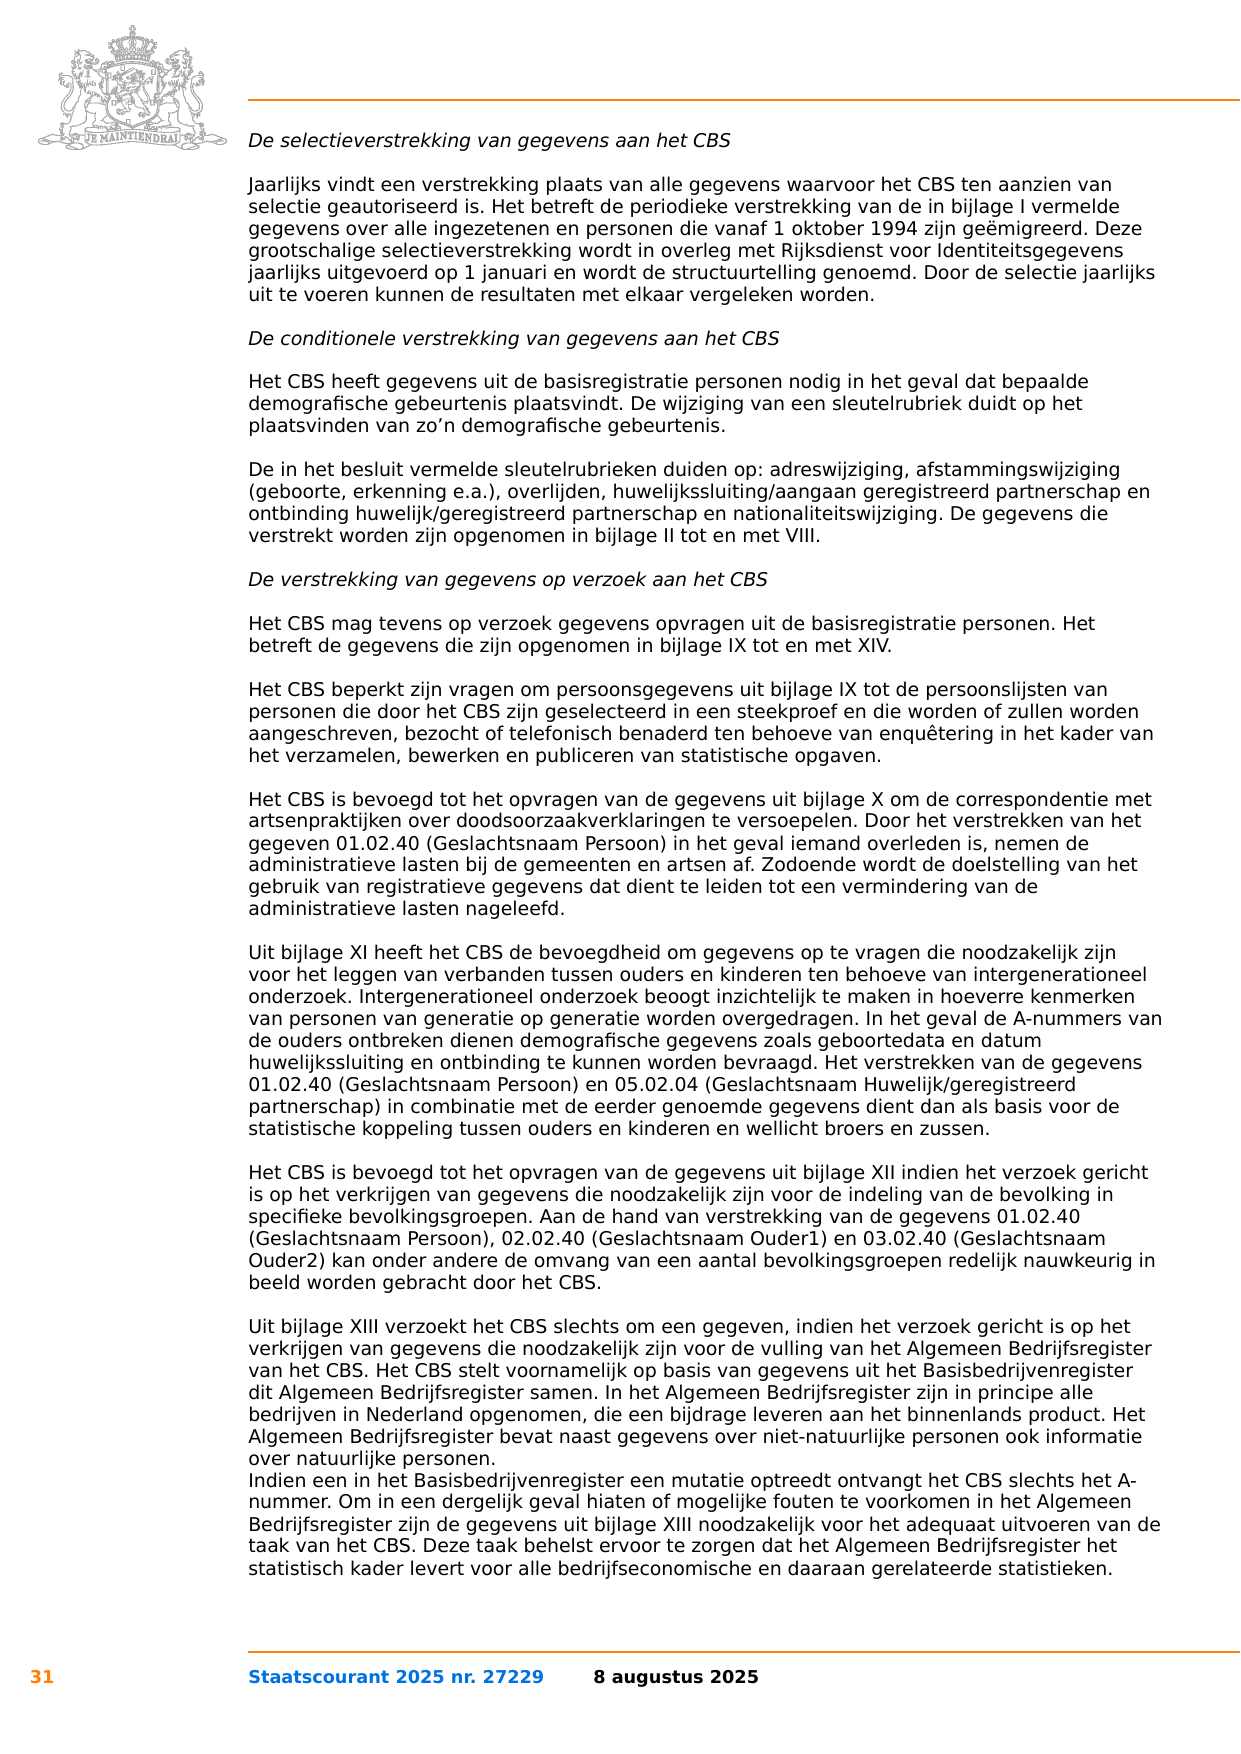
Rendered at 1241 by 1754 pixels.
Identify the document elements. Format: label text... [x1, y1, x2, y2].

subtitle De conditionele verstrekking van gegevens aan het CBS [248, 327, 1163, 349]
text Het CBS mag tevens op verzoek gegevens opvragen uit de basisregistratie personen. Het betreft de gegevens die zijn opgenomen in bijlage IX tot en met XIV. [248, 613, 1163, 657]
text Het CBS heeft gegevens uit de basisregistratie personen nodig in het geval dat bepaalde demografische gebeurtenis plaatsvindt. De wijziging van een sleutelrubriek duidt op het plaatsvinden van zo’n demografische gebeurtenis. [248, 371, 1163, 437]
text Indien een in het Basisbedrijvenregister een mutatie optreedt ontvangt het CBS slechts het A-nummer. Om in een dergelijk geval hiaten of mogelijke fouten te voorkomen in het Algemeen Bedrijfsregister zijn de gegevens uit bijlage XIII noodzakelijk voor het adequaat uitvoeren van de taak van het CBS. Deze taak behelst ervoor te zorgen dat het Algemeen Bedrijfsregister het statistisch kader levert voor alle bedrijfseconomische en daaraan gerelateerde statistieken. [248, 1469, 1163, 1579]
text Het CBS is bevoegd tot het opvragen van de gegevens uit bijlage XII indien het verzoek gericht is op het verkrijgen van gegevens die noodzakelijk zijn voor de indeling van de bevolking in specifieke bevolkingsgroepen. Aan de hand van verstrekking van de gegevens 01.02.40 (Geslachtsnaam Persoon), 02.02.40 (Geslachtsnaam Ouder1) en 03.02.40 (Geslachtsnaam Ouder2) kan onder andere de omvang van een aantal bevolkingsgroepen redelijk nauwkeurig in beeld worden gebracht door het CBS. [248, 1162, 1163, 1294]
text Het CBS beperkt zijn vragen om persoonsgegevens uit bijlage IX tot de persoonslijsten van personen die door het CBS zijn geselecteerd in een steekproef en die worden of zullen worden aangeschreven, bezocht of telefonisch benaderd ten behoeve van enquêtering in het kader van het verzamelen, bewerken en publiceren van statistische opgaven. [248, 679, 1163, 767]
text Het CBS is bevoegd tot het opvragen van de gegevens uit bijlage X om de correspondentie met artsenpraktijken over doodsoorzaakverklaringen te versoepelen. Door het verstrekken van het gegeven 01.02.40 (Geslachtsnaam Persoon) in het geval iemand overleden is, nemen de administratieve lasten bij de gemeenten en artsen af. Zodoende wordt de doelstelling van het gebruik van registratieve gegevens dat dient te leiden tot een vermindering van de administratieve lasten nageleefd. [248, 788, 1163, 920]
text Uit bijlage XI heeft het CBS de bevoegdheid om gegevens op te vragen die noodzakelijk zijn voor het leggen van verbanden tussen ouders en kinderen ten behoeve van intergenerationeel onderzoek. Intergenerationeel onderzoek beoogt inzichtelijk te maken in hoeverre kenmerken van personen van generatie op generatie worden overgedragen. In het geval de A-nummers van de ouders ontbreken dienen demografische gegevens zoals geboortedata en datum huwelijkssluiting en ontbinding te kunnen worden bevraagd. Het verstrekken van de gegevens 01.02.40 (Geslachtsnaam Persoon) en 05.02.04 (Geslachtsnaam Huwelijk/geregistreerd partnerschap) in combinatie met de eerder genoemde gegevens dient dan als basis voor de statistische koppeling tussen ouders en kinderen en wellicht broers en zussen. [248, 942, 1163, 1140]
text Uit bijlage XIII verzoekt het CBS slechts om een gegeven, indien het verzoek gericht is op het verkrijgen van gegevens die noodzakelijk zijn voor de vulling van het Algemeen Bedrijfsregister van het CBS. Het CBS stelt voornamelijk op basis van gegevens uit het Basisbedrijvenregister dit Algemeen Bedrijfsregister samen. In het Algemeen Bedrijfsregister zijn in principe alle bedrijven in Nederland opgenomen, die een bijdrage leveren aan het binnenlands product. Het Algemeen Bedrijfsregister bevat naast gegevens over niet-natuurlijke personen ook informatie over natuurlijke personen. [248, 1316, 1163, 1469]
text Jaarlijks vindt een verstrekking plaats van alle gegevens waarvoor het CBS ten aanzien van selectie geautoriseerd is. Het betreft de periodieke verstrekking van de in bijlage I vermelde gegevens over alle ingezetenen en personen die vanaf 1 oktober 1994 zijn geëmigreerd. Deze grootschalige selectieverstrekking wordt in overleg met Rijksdienst voor Identiteitsgegevens jaarlijks uitgevoerd op 1 januari en wordt de structuurtelling genoemd. Door de selectie jaarlijks uit te voeren kunnen de resultaten met elkaar vergeleken worden. [248, 174, 1163, 306]
subtitle De selectieverstrekking van gegevens aan het CBS [248, 130, 1163, 152]
picture [38, 25, 227, 150]
text De in het besluit vermelde sleutelrubrieken duiden op: adreswijziging, afstammingswijziging (geboorte, erkenning e.a.), overlijden, huwelijkssluiting/aangaan geregistreerd partnerschap en ontbinding huwelijk/geregistreerd partnerschap en nationaliteitswijziging. De gegevens die verstrekt worden zijn opgenomen in bijlage II tot en met VIII. [248, 459, 1163, 547]
subtitle De verstrekking van gegevens op verzoek aan het CBS [248, 569, 1163, 591]
